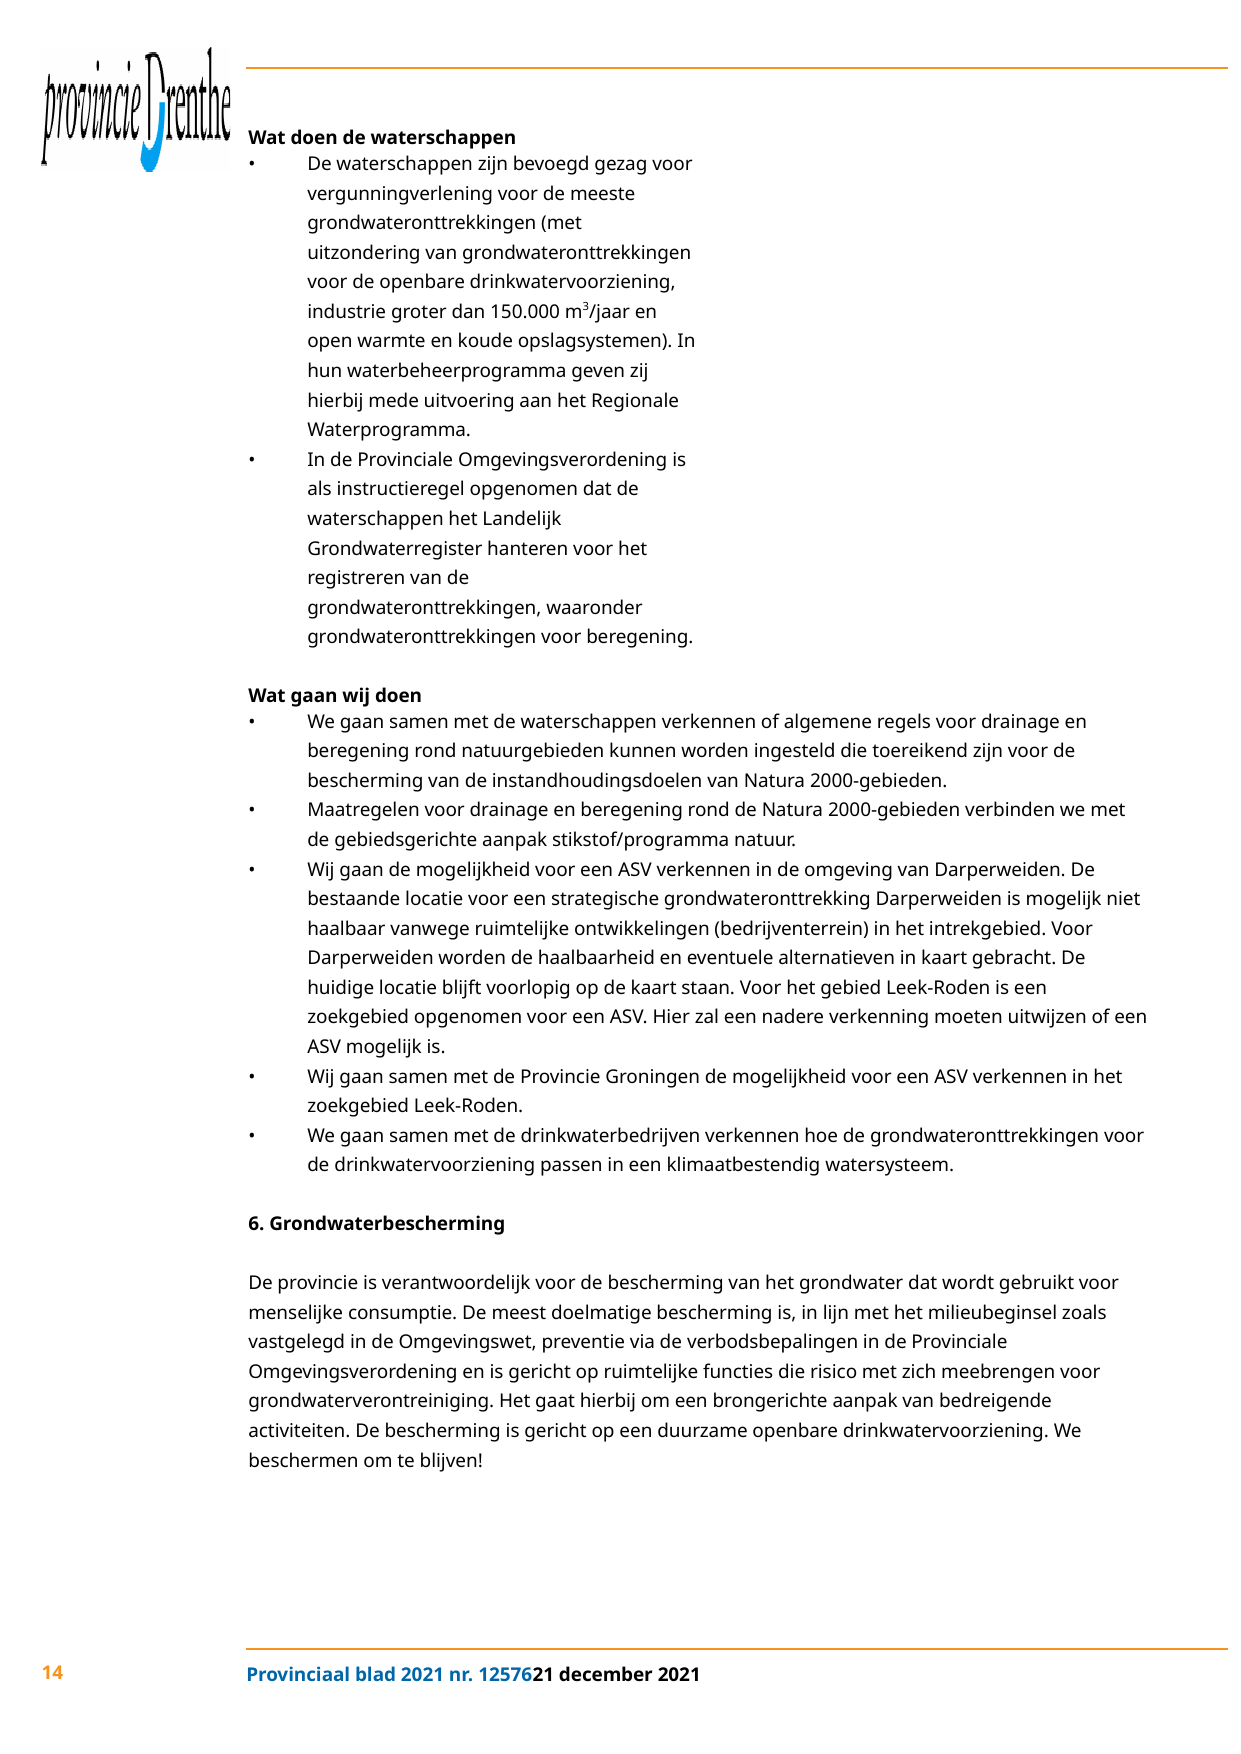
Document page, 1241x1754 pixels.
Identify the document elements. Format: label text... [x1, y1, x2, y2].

table_cell De waterschappen zijn bevoegd gezag voor vergunningverlening voor de meeste grondwateronttrekkingen (met uitzondering van grondwateronttrekkingen voor de openbare drinkwatervoorziening, industrie groter dan 150.000 m3/jaar en open warmte en koude opslagsystemen). In hun waterbeheerprogramma geven zij hierbij mede uitvoering aan het Regionale Waterprogramma. In de Provinciale Omgevingsverordening is als instructieregel opgenomen dat de waterschappen het Landelijk Grondwaterregister hanteren voor het registreren van de grondwateronttrekkingen, waaronder grondwateronttrekkingen voor beregening. [248, 150, 700, 649]
text De provincie is verantwoordelijk voor de bescherming van het grondwater dat wordt gebruikt voor menselijke consumptie. De meest doelmatige bescherming is, in lijn met het milieubeginsel zoals vastgelegd in de Omgevingswet, preventie via de verbodsbepalingen in de Provinciale Omgevingsverordening en is gericht op ruimtelijke functies die risico met zich meebrengen voor grondwaterverontreiniging. Het gaat hierbij om een brongerichte aanpak van bedreigende activiteiten. De bescherming is gericht op een duurzame openbare drinkwatervoorziening. We beschermen om te blijven! [248, 1269, 1152, 1473]
table_cell [700, 202, 1152, 649]
table_header [700, 125, 1152, 150]
table_cell [700, 176, 1152, 202]
table_cell [700, 150, 1152, 176]
picture [41, 47, 231, 172]
table_header Wat gaan wij doen [248, 682, 1152, 708]
text 6. Grondwaterbescherming [248, 1210, 1152, 1236]
table_cell We gaan samen met de waterschappen verkennen of algemene regels voor drainage en beregening rond natuurgebieden kunnen worden ingesteld die toereikend zijn voor de bescherming van de instandhoudingsdoelen van Natura 2000-gebieden. Maatregelen voor drainage en beregening rond de Natura 2000-gebieden verbinden we met de gebiedsgerichte aanpak stikstof/programma natuur. Wij gaan de mogelijkheid voor een ASV verkennen in de omgeving van Darperweiden. De bestaande locatie voor een strategische grondwateronttrekking Darperweiden is mogelijk niet haalbaar vanwege ruimtelijke ontwikkelingen (bedrijventerrein) in het intrekgebied. Voor Darperweiden worden de haalbaarheid en eventuele alternatieven in kaart gebracht. De huidige locatie blijft voorlopig op de kaart staan. Voor het gebied Leek-Roden is een zoekgebied opgenomen voor een ASV. Hier zal een nadere verkenning moeten uitwijzen of een ASV mogelijk is. Wij gaan samen met de Provincie Groningen de mogelijkheid voor een ASV verkennen in het zoekgebied Leek-Roden. We gaan samen met de drinkwaterbedrijven verkennen hoe de grondwateronttrekkingen voor de drinkwatervoorziening passen in een klimaatbestendig watersysteem. [248, 708, 1152, 1177]
table_header Wat doen de waterschappen [248, 125, 700, 150]
